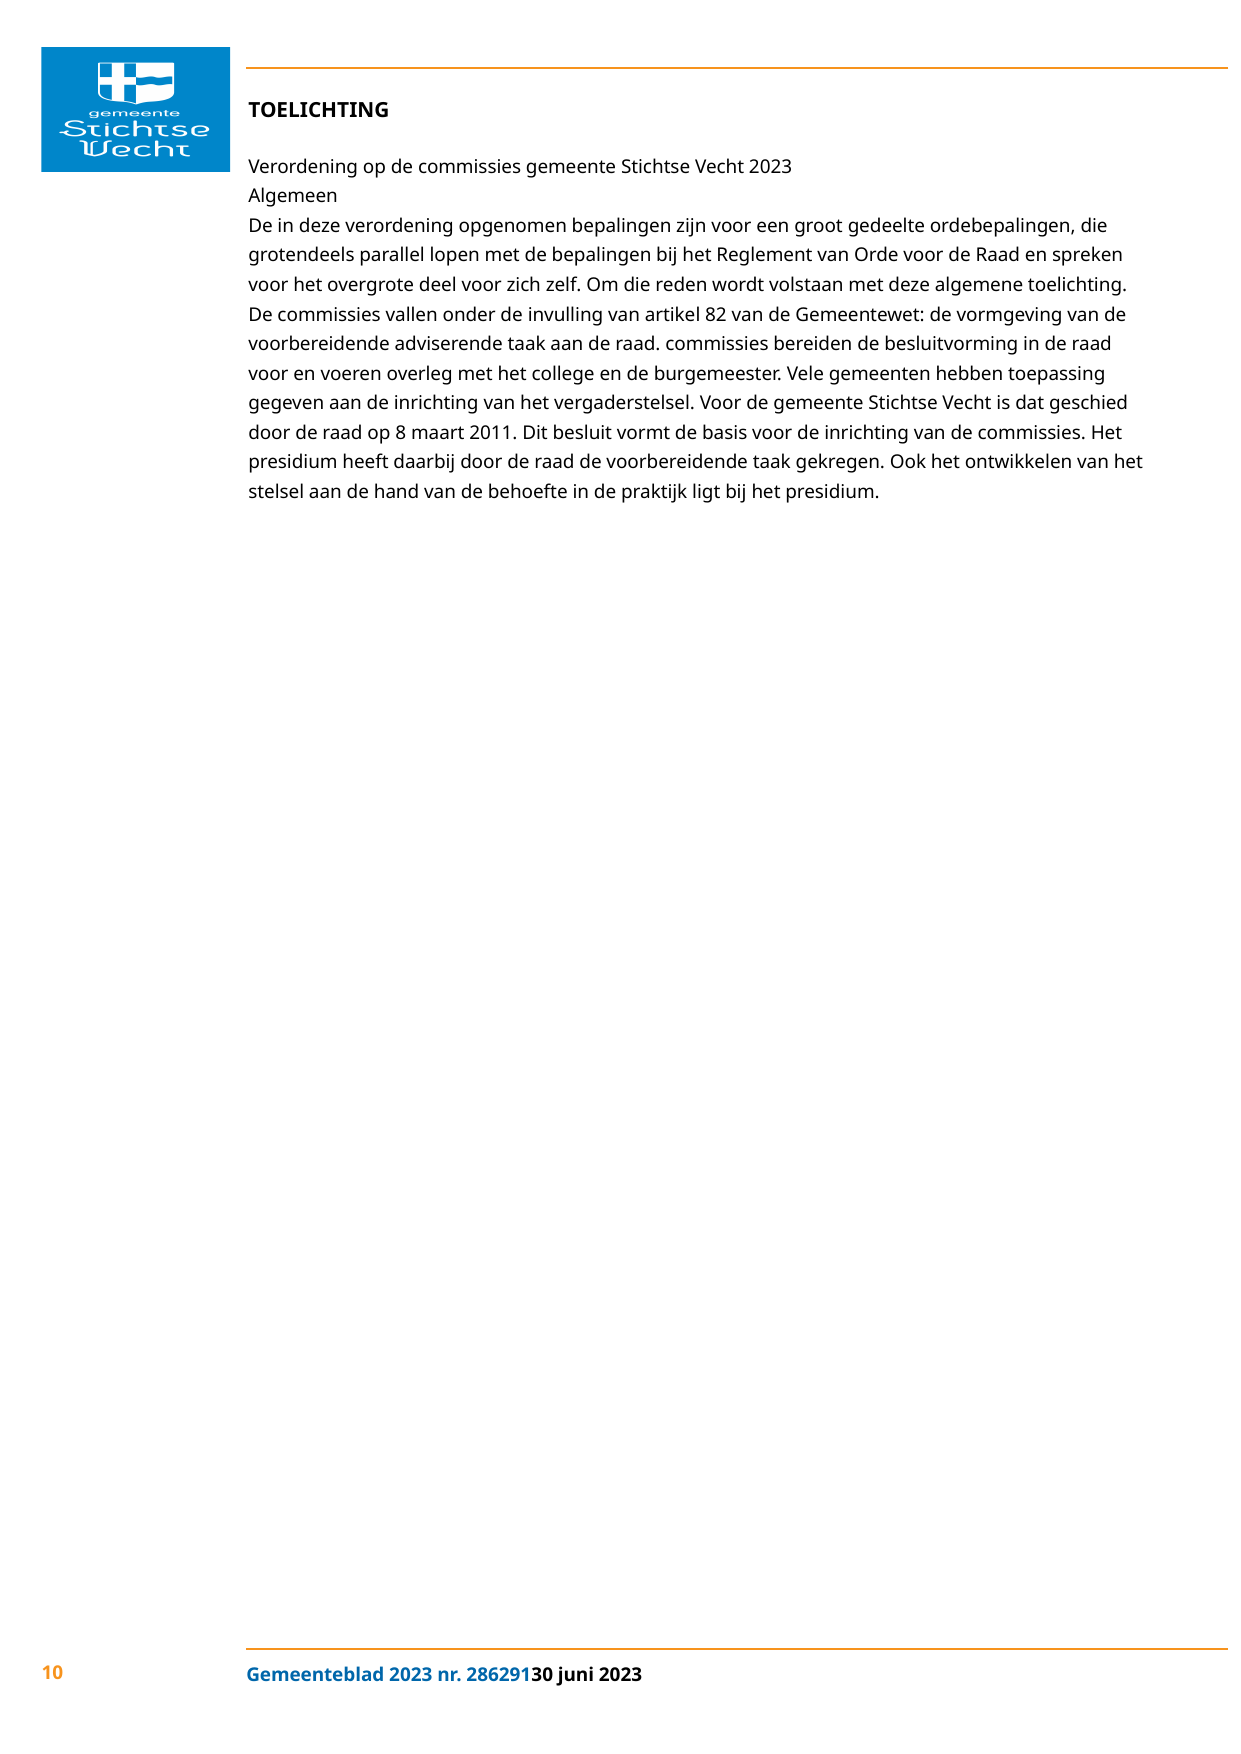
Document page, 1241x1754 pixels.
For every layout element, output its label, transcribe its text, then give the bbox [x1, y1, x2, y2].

text De in deze verordening opgenomen bepalingen zijn voor een groot gedeelte ordebepalingen, die grotendeels parallel lopen met de bepalingen bij het Reglement van Orde voor de Raad en spreken voor het overgrote deel voor zich zelf. Om die reden wordt volstaan met deze algemene toelichting. [248, 212, 1152, 297]
picture [99, 63, 135, 101]
text De commissies vallen onder de invulling van artikel 82 van de Gemeentewet: de vormgeving van de voorbereidende adviserende taak aan de raad. commissies bereiden de besluitvorming in de raad voor en voeren overleg met het college en de burgemeester. Vele gemeenten hebben toepassing gegeven aan de inrichting van het vergaderstelsel. Voor de gemeente Stichtse Vecht is dat geschied door de raad op 8 maart 2011. Dit besluit vormt de basis voor de inrichting van de commissies. Het presidium heeft daarbij door de raad de voorbereidende taak gekregen. Ook het ontwikkelen van het stelsel aan de hand van de behoefte in de praktijk ligt bij het presidium. [248, 301, 1152, 504]
text TOELICHTING [248, 95, 1152, 123]
text Algemeen [248, 182, 1152, 208]
text Verordening op de commissies gemeente Stichtse Vecht 2023 [248, 153, 1152, 179]
picture [137, 63, 174, 103]
